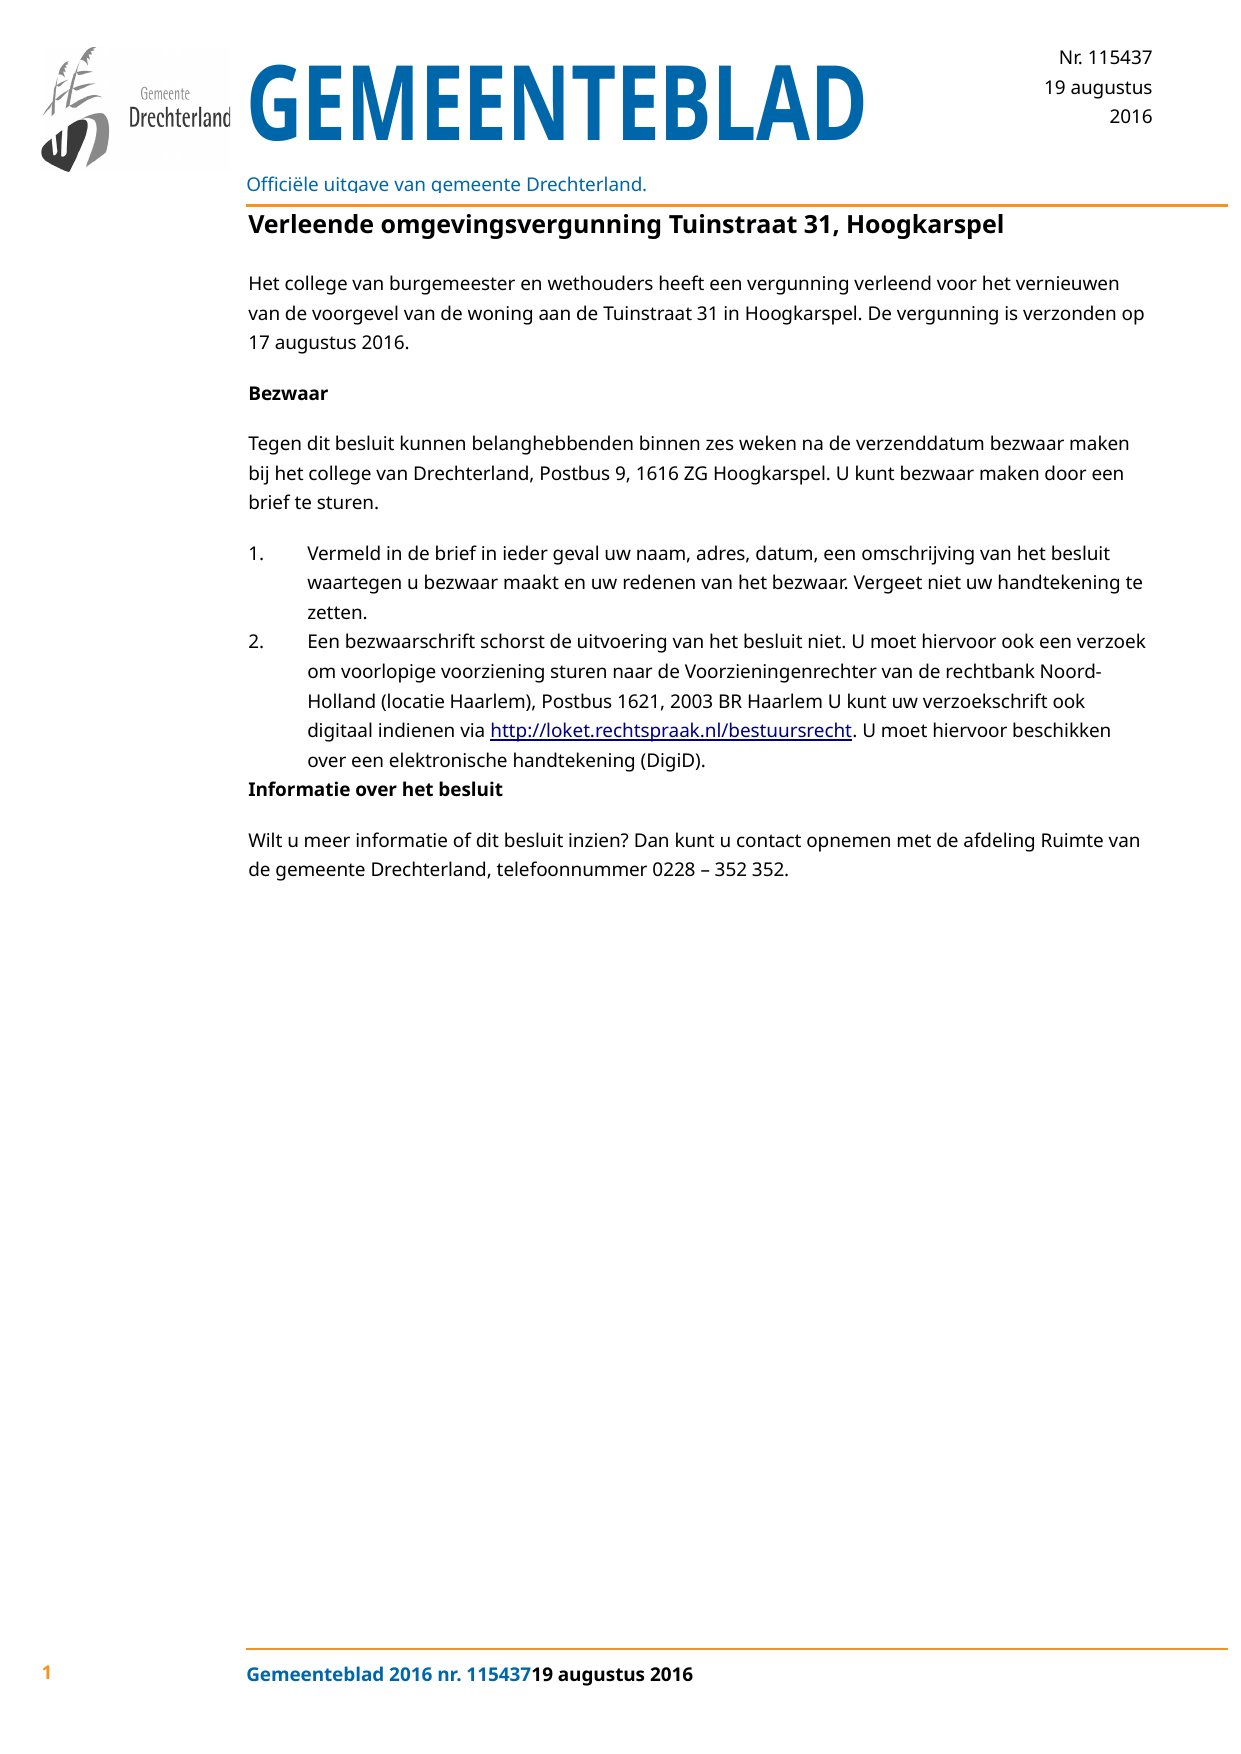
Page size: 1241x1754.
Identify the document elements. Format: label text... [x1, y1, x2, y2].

text Het college van burgemeester en wethouders heeft een vergunning verleend voor het vernieuwen van de voorgevel van de woning aan de Tuinstraat 31 in Hoogkarspel. De vergunning is verzonden op 17 augustus 2016. [248, 270, 1152, 355]
list Een bezwaarschrift schorst de uitvoering van het besluit niet. U moet hiervoor ook een verzoek om voorlopige voorziening sturen naar de Voorzieningenrechter van de rechtbank Noord-Holland (locatie Haarlem), Postbus 1621, 2003 BR Haarlem U kunt uw verzoekschrift ook digitaal indienen via http://loket.rechtspraak.nl/bestuursrecht. U moet hiervoor beschikken over een elektronische handtekening (DigiD). [248, 629, 1152, 773]
text Wilt u meer informatie of dit besluit inzien? Dan kunt u contact opnemen met de afdeling Ruimte van de gemeente Drechterland, telefoonnummer 0228 – 352 352. [248, 827, 1152, 882]
picture [41, 47, 231, 172]
text Verleende omgevingsvergunning Tuinstraat 31, Hoogkarspel [248, 207, 1152, 241]
list Vermeld in de brief in ieder geval uw naam, adres, datum, een omschrijving van het besluit waartegen u bezwaar maakt en uw redenen van het bezwaar. Vergeet niet uw handtekening te zetten. [248, 540, 1152, 625]
text Bezwaar [248, 380, 1152, 406]
text Informatie over het besluit [248, 777, 1152, 802]
text Tegen dit besluit kunnen belanghebbenden binnen zes weken na de verzenddatum bezwaar maken bij het college van Drechterland, Postbus 9, 1616 ZG Hoogkarspel. U kunt bezwaar maken door een brief te sturen. [248, 430, 1152, 515]
